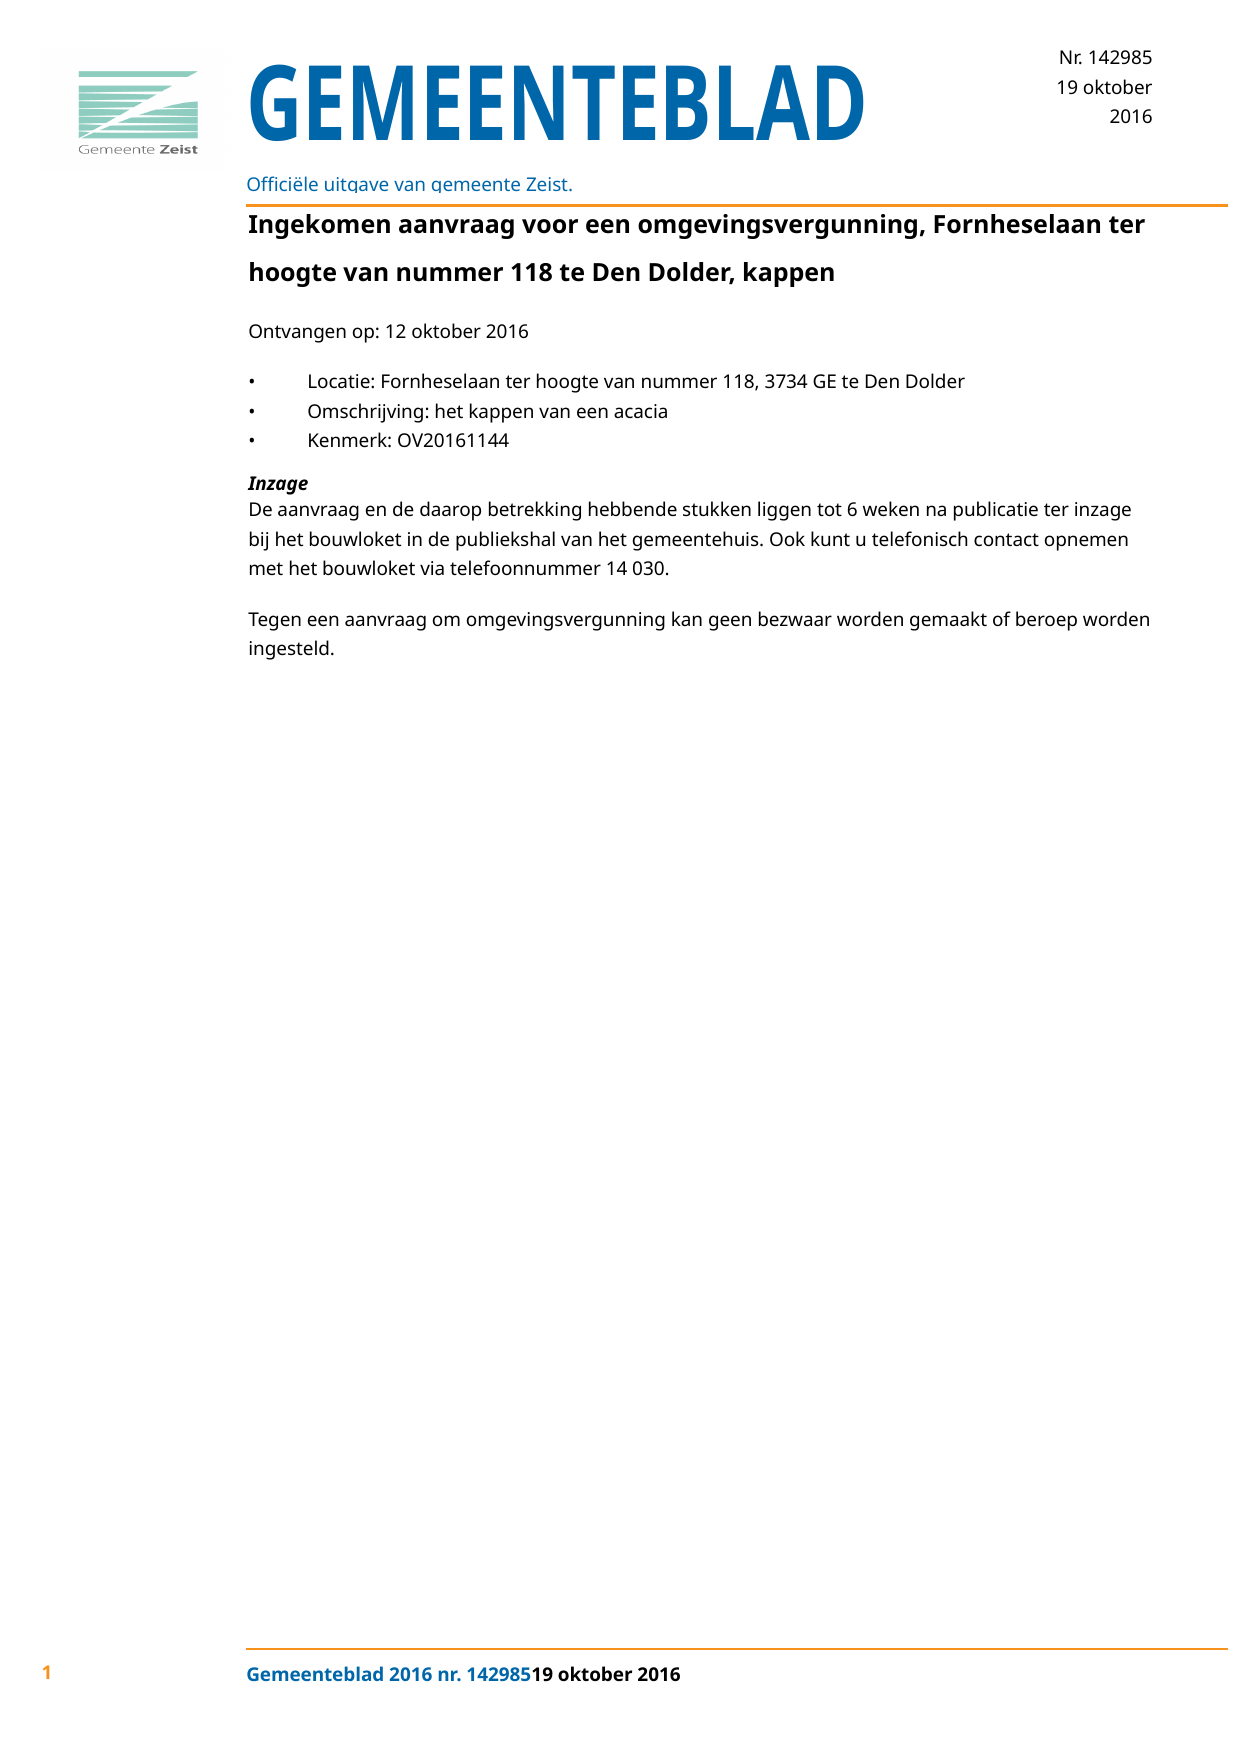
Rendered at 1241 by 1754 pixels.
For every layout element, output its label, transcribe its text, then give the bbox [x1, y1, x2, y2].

text Tegen een aanvraag om omgevingsvergunning kan geen bezwaar worden gemaakt of beroep worden ingesteld. [248, 606, 1152, 661]
text Ingekomen aanvraag voor een omgevingsvergunning, Fornheselaan ter hoogte van nummer 118 te Den Dolder, kappen [248, 207, 1152, 288]
picture [41, 47, 231, 172]
list Kenmerk: OV20161144 [248, 427, 1152, 453]
list Omschrijving: het kappen van een acacia [248, 398, 1152, 424]
text De aanvraag en de daarop betrekking hebbende stukken liggen tot 6 weken na publicatie ter inzage bij het bouwloket in de publiekshal van het gemeentehuis. Ook kunt u telefonisch contact opnemen met het bouwloket via telefoonnummer 14 030. [248, 496, 1152, 581]
list Locatie: Fornheselaan ter hoogte van nummer 118, 3734 GE te Den Dolder [248, 368, 1152, 394]
text Ontvangen op: 12 oktober 2016 [248, 318, 1152, 344]
text Inzage [248, 471, 1152, 496]
